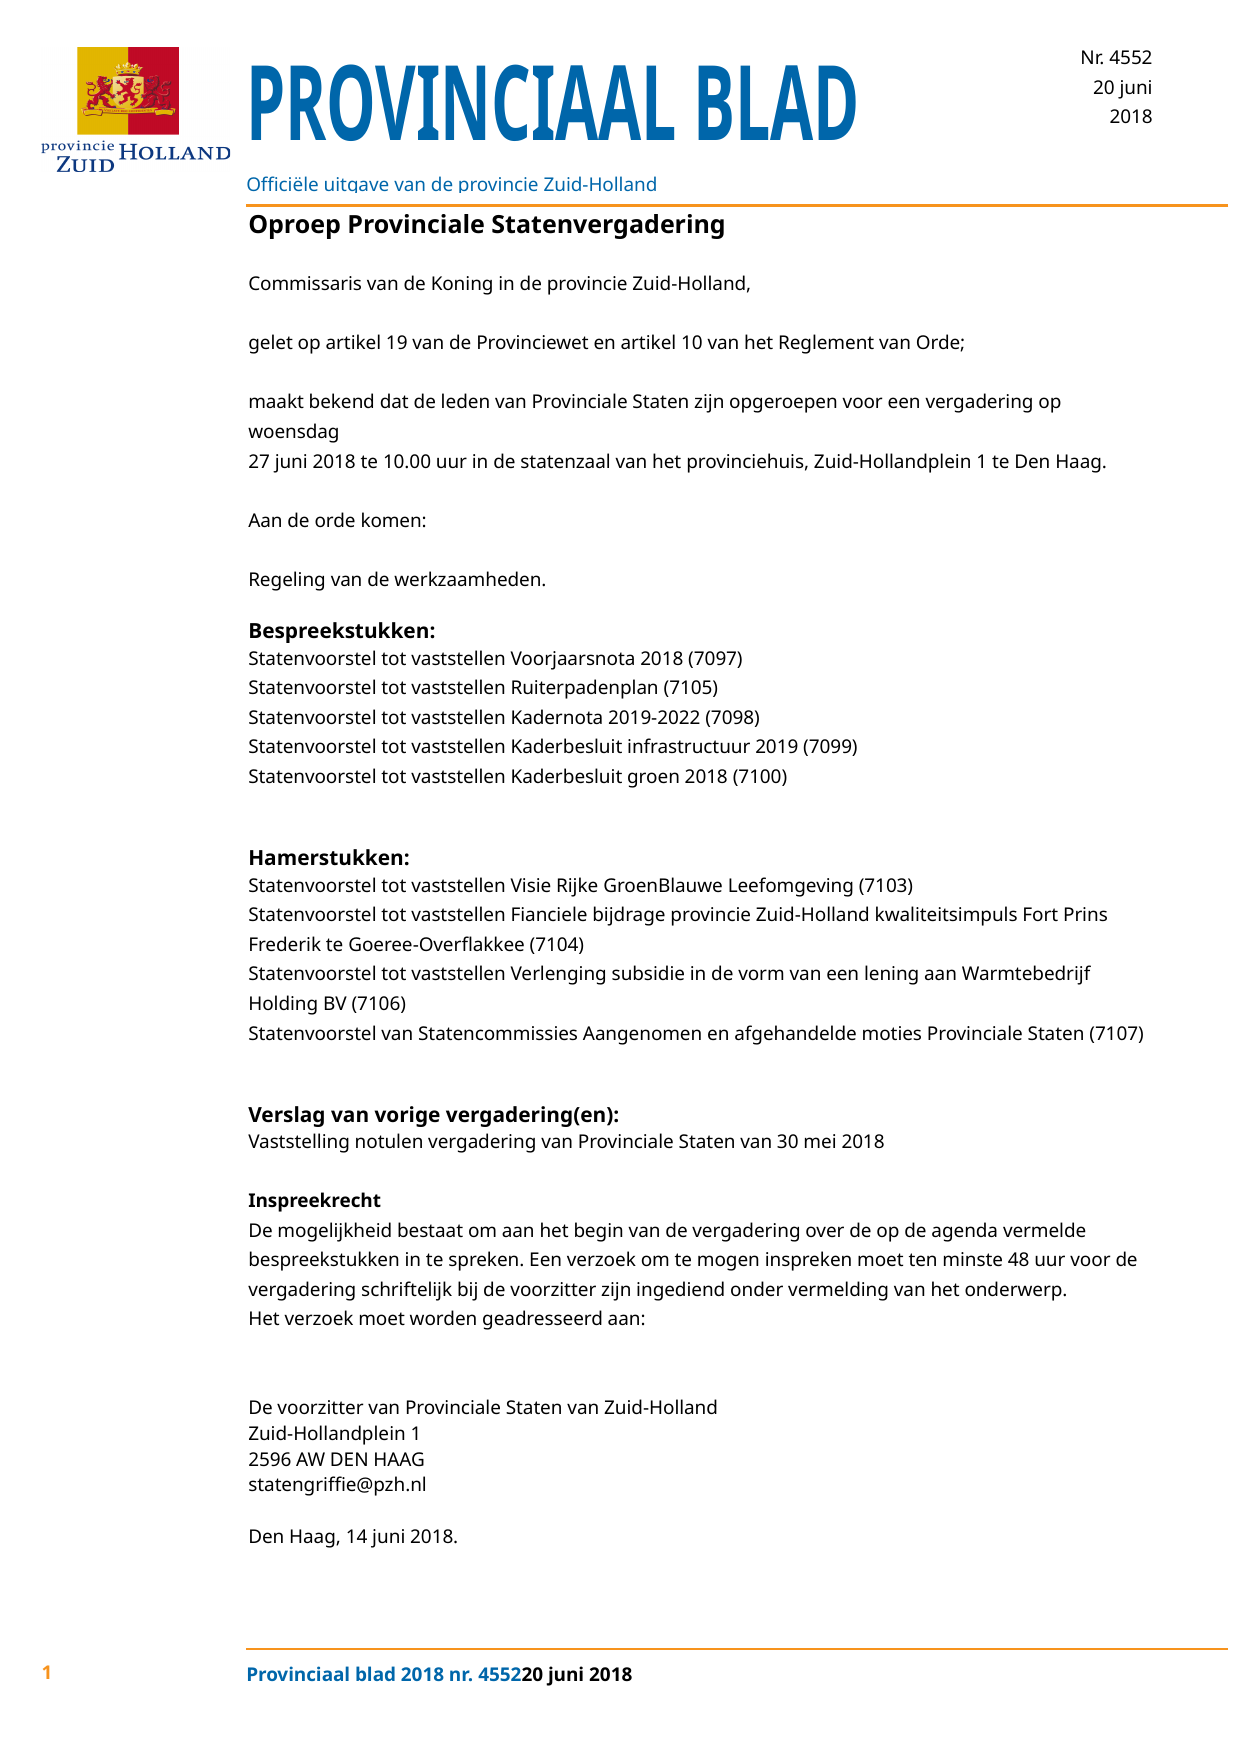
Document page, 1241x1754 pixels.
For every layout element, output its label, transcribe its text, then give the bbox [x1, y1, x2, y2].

text Regeling van de werkzaamheden. [248, 566, 1152, 592]
text Statenvoorstel tot vaststellen Visie Rijke GroenBlauwe Leefomgeving (7103) [248, 872, 1152, 897]
text 27 juni 2018 te 10.00 uur in de statenzaal van het provinciehuis, Zuid-Hollandplein 1 te Den Haag. [248, 448, 1152, 473]
text gelet op artikel 19 van de Provinciewet en artikel 10 van het Reglement van Orde; [248, 329, 1152, 355]
text Het verzoek moet worden geadresseerd aan: [248, 1306, 1152, 1331]
text Statenvoorstel van Statencommissies Aangenomen en afgehandelde moties Provinciale Staten (7107) [248, 1020, 1152, 1045]
text Statenvoorstel tot vaststellen Verlenging subsidie in de vorm van een lening aan Warmtebedrijf Holding BV (7106) [248, 961, 1152, 1016]
text De mogelijkheid bestaat om aan het begin van de vergadering over de op de agenda vermelde bespreekstukken in te spreken. Een verzoek om te mogen inspreken moet ten minste 48 uur voor de vergadering schriftelijk bij de voorzitter zijn ingediend onder vermelding van het onderwerp. [248, 1217, 1152, 1302]
text Statenvoorstel tot vaststellen Kadernota 2019-2022 (7098) [248, 704, 1152, 730]
text Statenvoorstel tot vaststellen Kaderbesluit infrastructuur 2019 (7099) [248, 734, 1152, 759]
text statengriffie@pzh.nl [248, 1472, 1152, 1497]
text Inspreekrecht [248, 1187, 1152, 1213]
text Vaststelling notulen vergadering van Provinciale Staten van 30 mei 2018 [248, 1128, 1152, 1154]
text Commissaris van de Koning in de provincie Zuid-Holland, [248, 270, 1152, 296]
text Aan de orde komen: [248, 507, 1152, 533]
text De voorzitter van Provinciale Staten van Zuid-Holland [248, 1394, 1152, 1420]
text Statenvoorstel tot vaststellen Voorjaarsnota 2018 (7097) [248, 645, 1152, 671]
text Verslag van vorige vergadering(en): [248, 1100, 1152, 1128]
text Hamerstukken: [248, 843, 1152, 872]
text Statenvoorstel tot vaststellen Fianciele bijdrage provincie Zuid-Holland kwaliteitsimpuls Fort Prins Frederik te Goeree-Overflakkee (7104) [248, 901, 1152, 957]
picture [41, 47, 231, 172]
text Zuid-Hollandplein 1 [248, 1420, 1152, 1446]
text Bespreekstukken: [248, 617, 1152, 645]
text Oproep Provinciale Statenvergadering [248, 207, 1152, 241]
text Den Haag, 14 juni 2018. [248, 1523, 1152, 1549]
text Statenvoorstel tot vaststellen Ruiterpadenplan (7105) [248, 674, 1152, 700]
text 2596 AW DEN HAAG [248, 1446, 1152, 1472]
text maakt bekend dat de leden van Provinciale Staten zijn opgeroepen voor een vergadering op woensdag [248, 389, 1152, 444]
text Statenvoorstel tot vaststellen Kaderbesluit groen 2018 (7100) [248, 763, 1152, 789]
